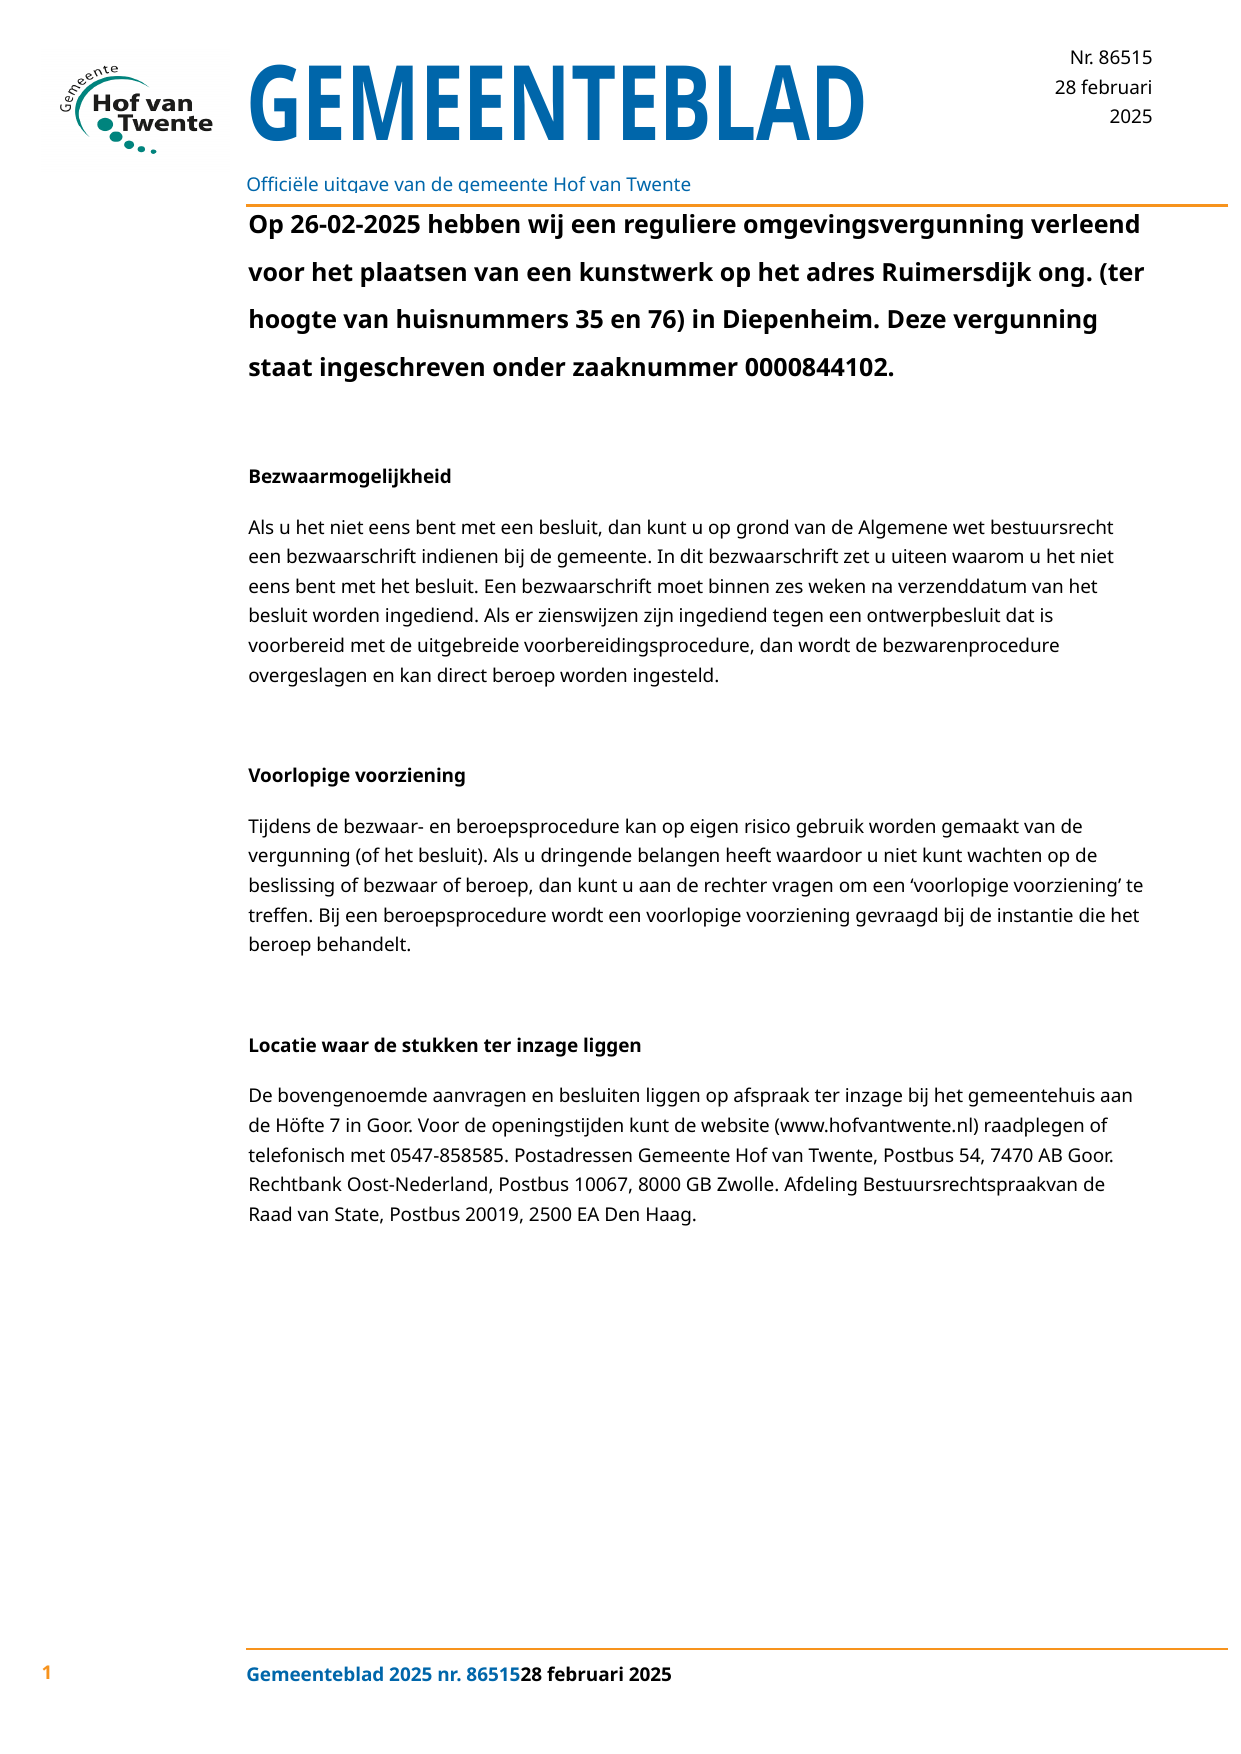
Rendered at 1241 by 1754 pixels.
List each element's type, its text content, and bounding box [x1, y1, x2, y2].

text Tijdens de bezwaar- en beroepsprocedure kan op eigen risico gebruik worden gemaakt van de vergunning (of het besluit). Als u dringende belangen heeft waardoor u niet kunt wachten op de beslissing of bezwaar of beroep, dan kunt u aan de rechter vragen om een ‘voorlopige voorziening’ te treffen. Bij een beroepsprocedure wordt een voorlopige voorziening gevraagd bij de instantie die het beroep behandelt. [248, 813, 1152, 957]
text Voorlopige voorziening [248, 763, 1152, 788]
text De bovengenoemde aanvragen en besluiten liggen op afspraak ter inzage bij het gemeentehuis aan de Höfte 7 in Goor. Voor de openingstijden kunt de website (www.hofvantwente.nl) raadplegen of telefonisch met 0547-858585. Postadressen Gemeente Hof van Twente, Postbus 54, 7470 AB Goor. Rechtbank Oost-Nederland, Postbus 10067, 8000 GB Zwolle. Afdeling Bestuursrechtspraakvan de Raad van State, Postbus 20019, 2500 EA Den Haag. [248, 1083, 1152, 1227]
text Op 26-02-2025 hebben wij een reguliere omgevingsvergunning verleend voor het plaatsen van een kunstwerk op het adres Ruimersdijk ong. (ter hoogte van huisnummers 35 en 76) in Diepenheim. Deze vergunning staat ingeschreven onder zaaknummer 0000844102. [248, 207, 1152, 384]
text Als u het niet eens bent met een besluit, dan kunt u op grond van de Algemene wet bestuursrecht een bezwaarschrift indienen bij de gemeente. In dit bezwaarschrift zet u uiteen waarom u het niet eens bent met het besluit. Een bezwaarschrift moet binnen zes weken na verzenddatum van het besluit worden ingediend. Als er zienswijzen zijn ingediend tegen een ontwerpbesluit dat is voorbereid met de uitgebreide voorbereidingsprocedure, dan wordt de bezwarenprocedure overgeslagen en kan direct beroep worden ingesteld. [248, 514, 1152, 688]
picture [41, 47, 231, 172]
text Locatie waar de stukken ter inzage liggen [248, 1032, 1152, 1058]
text Bezwaarmogelijkheid [248, 463, 1152, 489]
